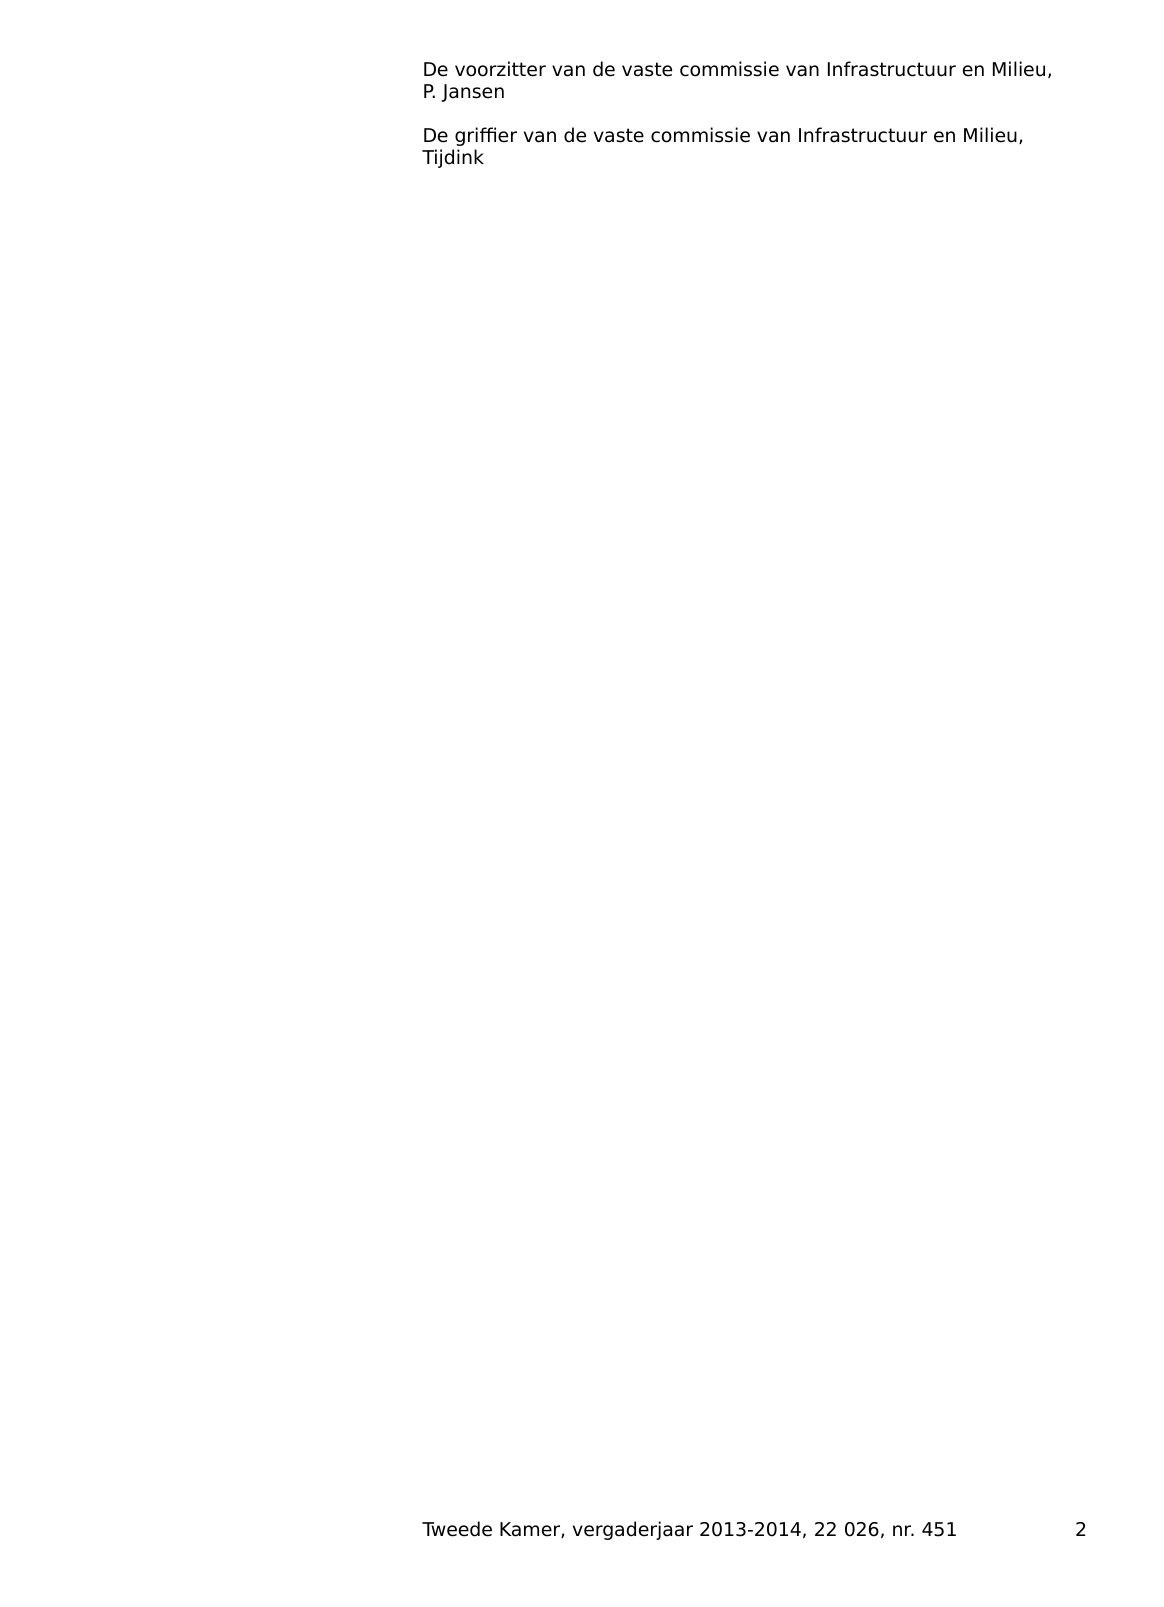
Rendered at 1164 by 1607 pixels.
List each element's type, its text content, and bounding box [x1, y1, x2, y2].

text De griffier van de vaste commissie van Infrastructuur en Milieu, Tijdink [422, 125, 1087, 169]
text De voorzitter van de vaste commissie van Infrastructuur en Milieu, P. Jansen [422, 59, 1087, 103]
